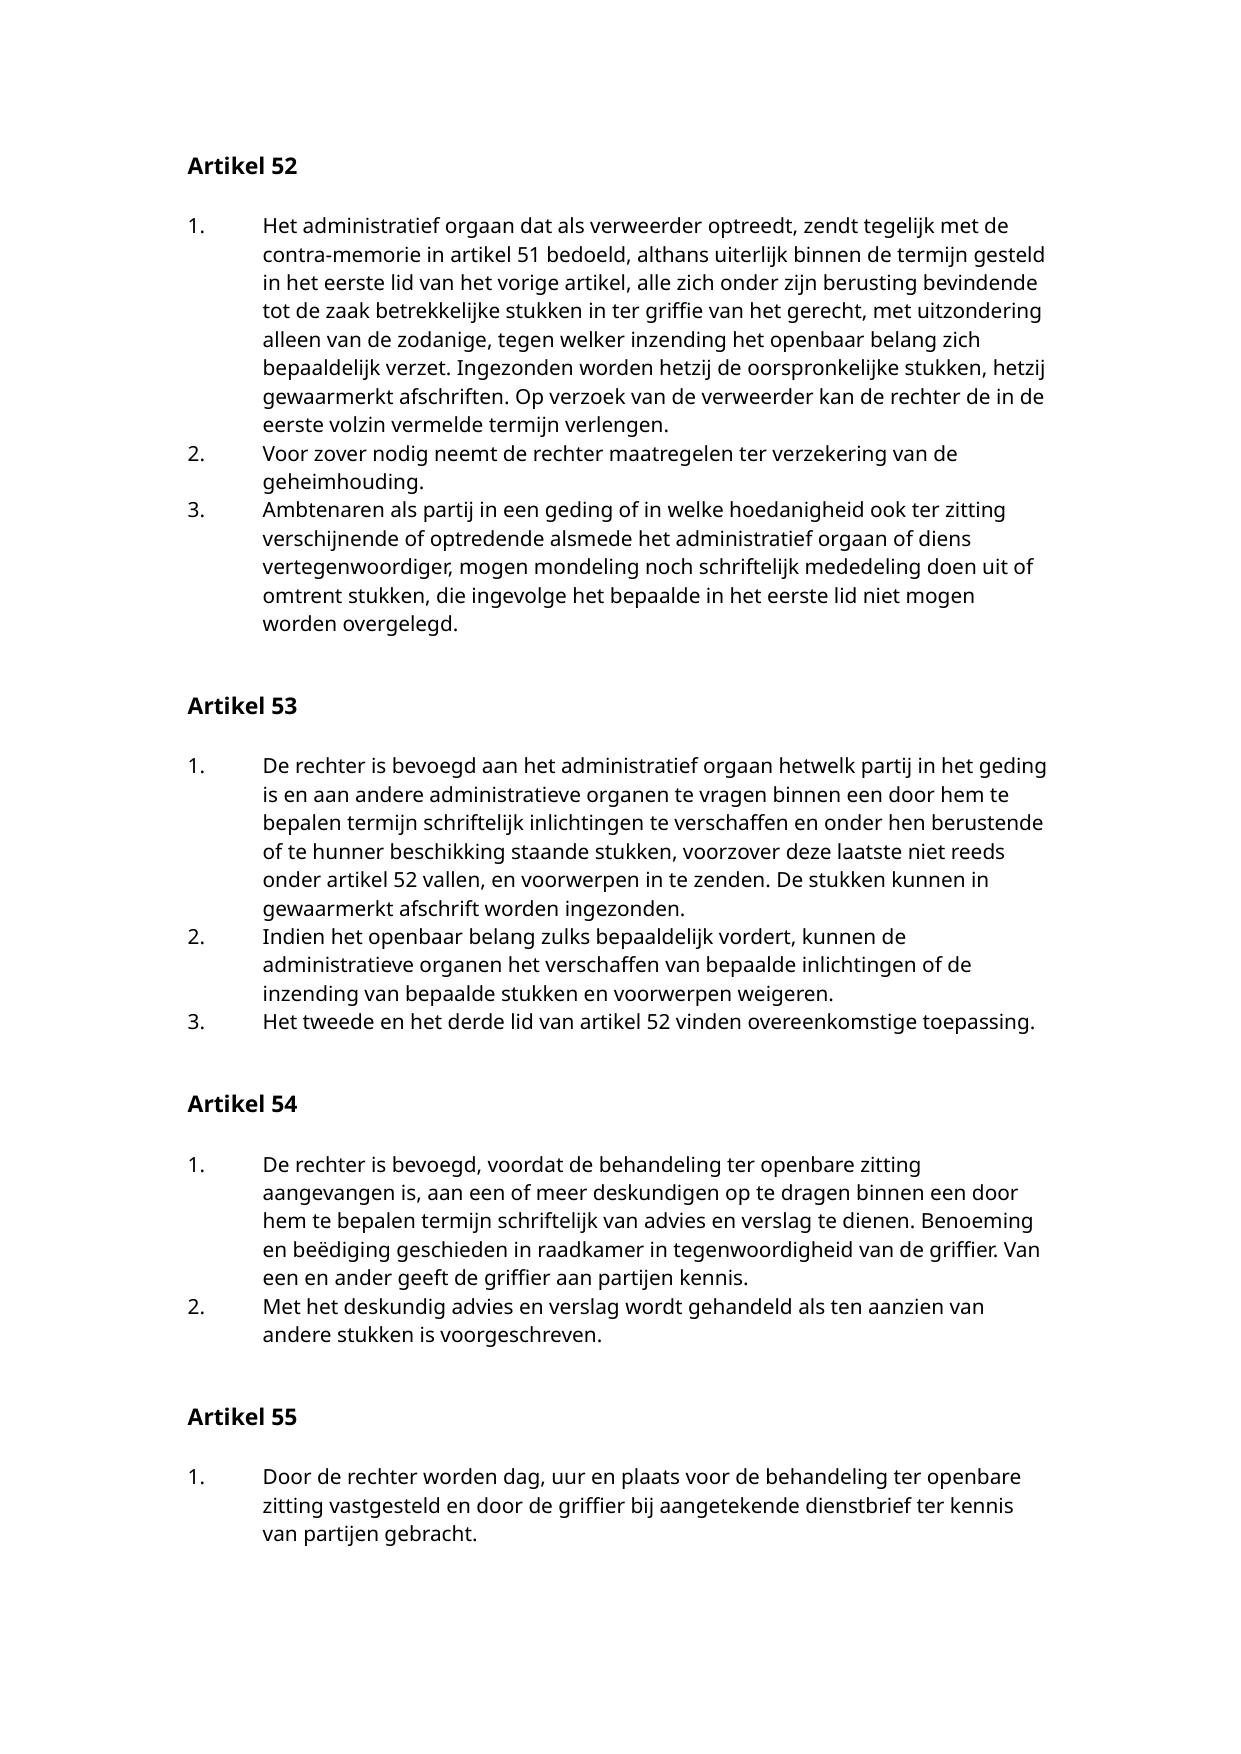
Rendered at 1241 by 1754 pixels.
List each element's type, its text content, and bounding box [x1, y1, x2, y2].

list Het administratief orgaan dat als verweerder optreedt, zendt tegelijk met de contra-memorie in artikel 51 bedoeld, althans uiterlijk binnen de termijn gesteld in het eerste lid van het vorige artikel, alle zich onder zijn berusting bevindende tot de zaak betrekkelijke stukken in ter griffie van het gerecht, met uitzondering alleen van de zodanige, tegen welker inzending het openbaar belang zich bepaaldelijk verzet. Ingezonden worden hetzij de oorspronkelijke stukken, hetzij gewaarmerkt afschriften. Op verzoek van de verweerder kan de rechter de in de eerste volzin vermelde termijn verlengen. [187, 211, 1053, 439]
list Het tweede en het derde lid van artikel 52 vinden overeenkomstige toepassing. [187, 1007, 1053, 1036]
list Door de rechter worden dag, uur en plaats voor de behandeling ter openbare zitting vastgesteld en door de griffier bij aangetekende dienstbrief ter kennis van partijen gebracht. [187, 1462, 1053, 1548]
list Ambtenaren als partij in een geding of in welke hoedanigheid ook ter zitting verschijnende of optredende alsmede het administratief orgaan of diens vertegenwoordiger, mogen mondeling noch schriftelijk mededeling doen uit of omtrent stukken, die ingevolge het bepaalde in het eerste lid niet mogen worden overgelegd. [187, 496, 1053, 638]
list De rechter is bevoegd aan het administratief orgaan hetwelk partij in het geding is en aan andere administratieve organen te vragen binnen een door hem te bepalen termijn schriftelijk inlichtingen te verschaffen en onder hen berustende of te hunner beschikking staande stukken, voorzover deze laatste niet reeds onder artikel 52 vallen, en voorwerpen in te zenden. De stukken kunnen in gewaarmerkt afschrift worden ingezonden. [187, 752, 1053, 922]
list Indien het openbaar belang zulks bepaaldelijk vordert, kunnen de administratieve organen het verschaffen van bepaalde inlichtingen of de inzending van bepaalde stukken en voorwerpen weigeren. [187, 922, 1053, 1007]
subtitle Artikel 54 [187, 1088, 1053, 1120]
subtitle Artikel 53 [187, 690, 1053, 722]
list Voor zover nodig neemt de rechter maatregelen ter verzekering van de geheimhouding. [187, 439, 1053, 496]
list Met het deskundig advies en verslag wordt gehandeld als ten aanzien van andere stukken is voorgeschreven. [187, 1292, 1053, 1349]
subtitle Artikel 55 [187, 1401, 1053, 1432]
list De rechter is bevoegd, voordat de behandeling ter openbare zitting aangevangen is, aan een of meer deskundigen op te dragen binnen een door hem te bepalen termijn schriftelijk van advies en verslag te dienen. Benoeming en beëdiging geschieden in raadkamer in tegenwoordigheid van de griffier. Van een en ander geeft de griffier aan partijen kennis. [187, 1150, 1053, 1292]
subtitle Artikel 52 [187, 150, 1053, 181]
